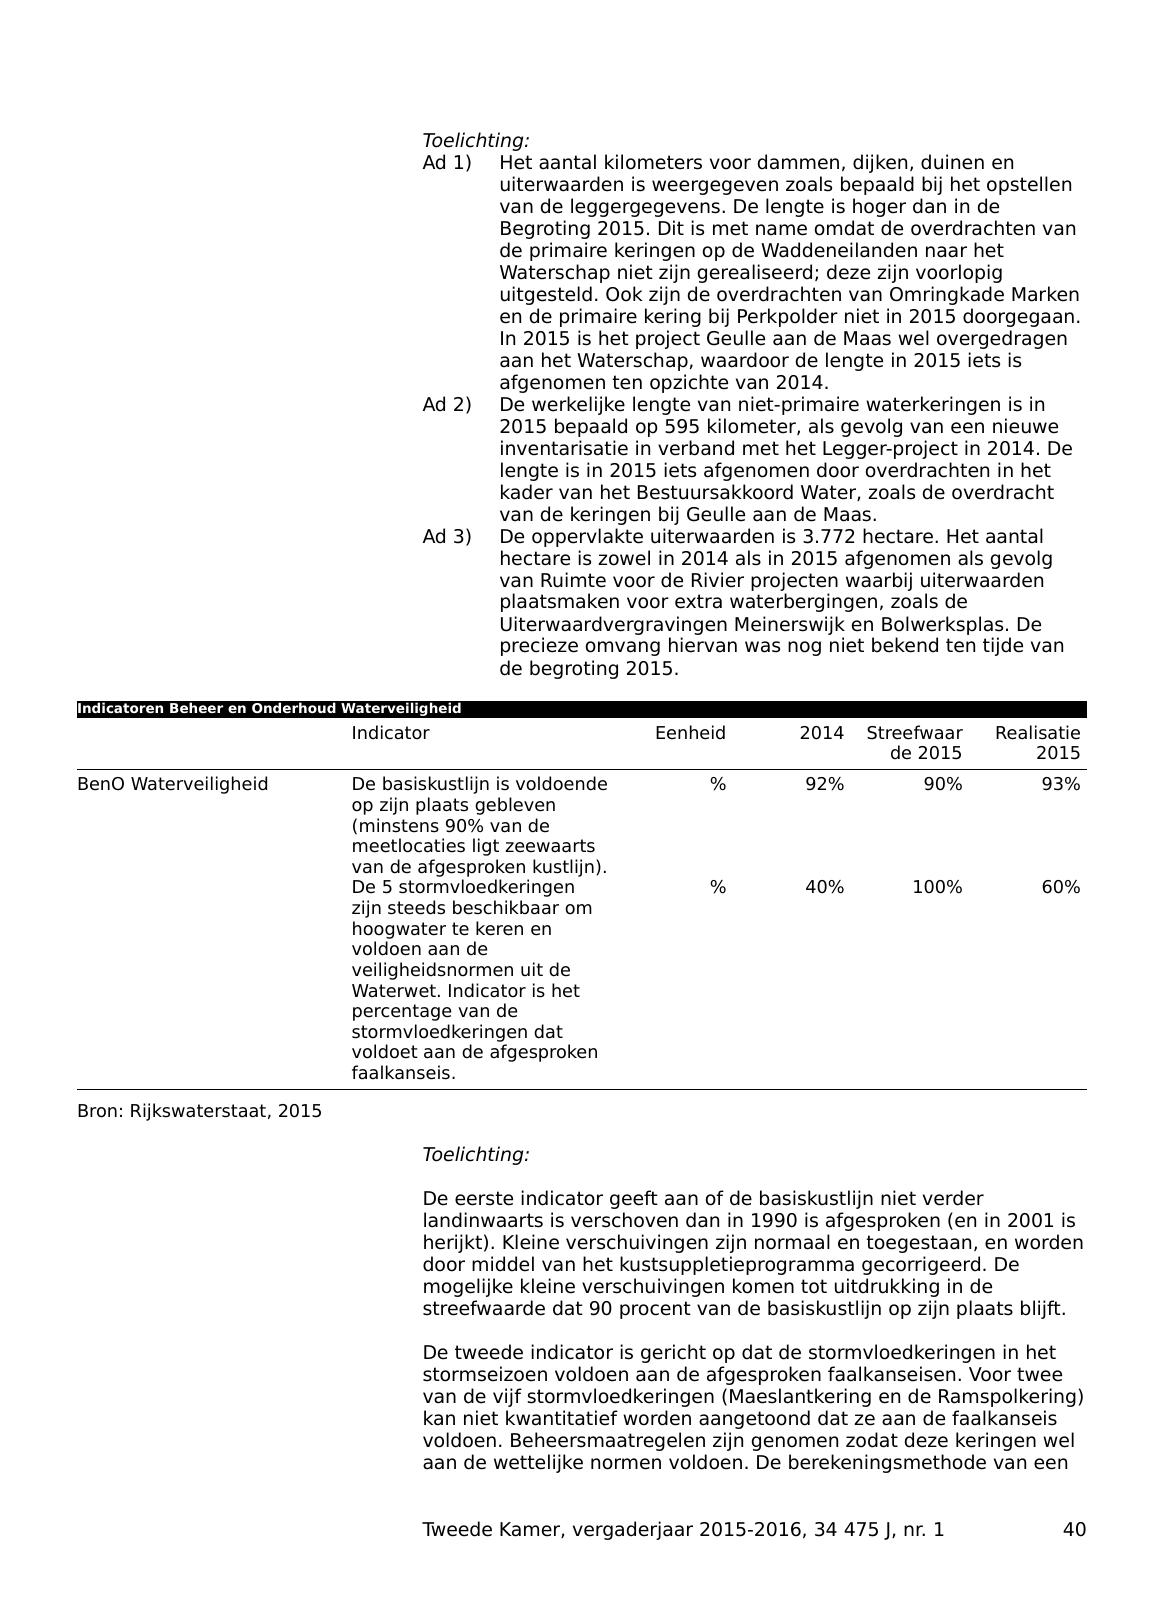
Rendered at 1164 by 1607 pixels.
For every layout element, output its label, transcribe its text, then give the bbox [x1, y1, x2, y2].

table_cell % [614, 878, 732, 1088]
table_cell 60% [969, 878, 1087, 1088]
text Ad 3) De oppervlakte uiterwaarden is 3.772 hectare. Het aantal hectare is zowel in 2014 als in 2015 afgenomen als gevolg van Ruimte voor de Rivier projecten waarbij uiterwaarden plaatsmaken voor extra waterbergingen, zoals de Uiterwaardvergravingen Meinerswijk en Bolwerksplas. De precieze omvang hiervan was nog niet bekend ten tijde van de begroting 2015. [422, 526, 1087, 679]
table_cell Streefwaarde 2015 [850, 718, 968, 769]
table_cell Indicator [345, 718, 614, 769]
subtitle Toelichting: [422, 130, 1087, 152]
table_cell [77, 878, 345, 1088]
table_cell BenO Waterveiligheid [77, 770, 345, 877]
text Ad 2) De werkelijke lengte van niet-primaire waterkeringen is in 2015 bepaald op 595 kilometer, als gevolg van een nieuwe inventarisatie in verband met het Legger-project in 2014. De lengte is in 2015 iets afgenomen door overdrachten in het kader van het Bestuursakkoord Water, zoals de overdracht van de keringen bij Geulle aan de Maas. [422, 394, 1087, 526]
table_cell [77, 718, 345, 769]
table_cell De basiskustlijn is voldoende op zijn plaats gebleven (minstens 90% van de meetlocaties ligt zeewaarts van de afgesproken kustlijn). [345, 770, 614, 877]
table_cell 93% [969, 770, 1087, 877]
table_cell 100% [850, 878, 968, 1088]
table_cell Bron: Rijkswaterstaat, 2015 [77, 1090, 1087, 1122]
table_cell 2014 [732, 718, 850, 769]
table_cell Realisatie 2015 [969, 718, 1087, 769]
table_cell Eenheid [614, 718, 732, 769]
table_header Indicatoren Beheer en Onderhoud Waterveiligheid [77, 701, 1087, 717]
table_cell 40% [732, 878, 850, 1088]
text Ad 1) Het aantal kilometers voor dammen, dijken, duinen en uiterwaarden is weergegeven zoals bepaald bij het opstellen van de leggergegevens. De lengte is hoger dan in de Begroting 2015. Dit is met name omdat de overdrachten van de primaire keringen op de Waddeneilanden naar het Waterschap niet zijn gerealiseerd; deze zijn voorlopig uitgesteld. Ook zijn de overdrachten van Omringkade Marken en de primaire kering bij Perkpolder niet in 2015 doorgegaan. [422, 152, 1087, 328]
table_cell De 5 stormvloedkeringen zijn steeds beschikbaar om hoogwater te keren en voldoen aan de veiligheidsnormen uit de Waterwet. Indicator is het percentage van de stormvloedkeringen dat voldoet aan de afgesproken faalkanseis. [345, 878, 614, 1088]
text De eerste indicator geeft aan of de basiskustlijn niet verder landinwaarts is verschoven dan in 1990 is afgesproken (en in 2001 is herijkt). Kleine verschuivingen zijn normaal en toegestaan, en worden door middel van het kustsuppletieprogramma gecorrigeerd. De mogelijke kleine verschuivingen komen tot uitdrukking in de streefwaarde dat 90 procent van de basiskustlijn op zijn plaats blijft. [422, 1188, 1087, 1320]
text In 2015 is het project Geulle aan de Maas wel overgedragen aan het Waterschap, waardoor de lengte in 2015 iets is afgenomen ten opzichte van 2014. [499, 328, 1087, 394]
table_cell % [614, 770, 732, 877]
table_cell 92% [732, 770, 850, 877]
table_cell 90% [850, 770, 968, 877]
text De tweede indicator is gericht op dat de stormvloedkeringen in het stormseizoen voldoen aan de afgesproken faalkanseisen. Voor twee van de vijf stormvloedkeringen (Maeslantkering en de Ramspolkering) kan niet kwantitatief worden aangetoond dat ze aan de faalkanseis voldoen. Beheersmaatregelen zijn genomen zodat deze keringen wel aan de wettelijke normen voldoen. De berekeningsmethode van een [422, 1342, 1087, 1474]
subtitle Toelichting: [422, 1144, 1087, 1166]
